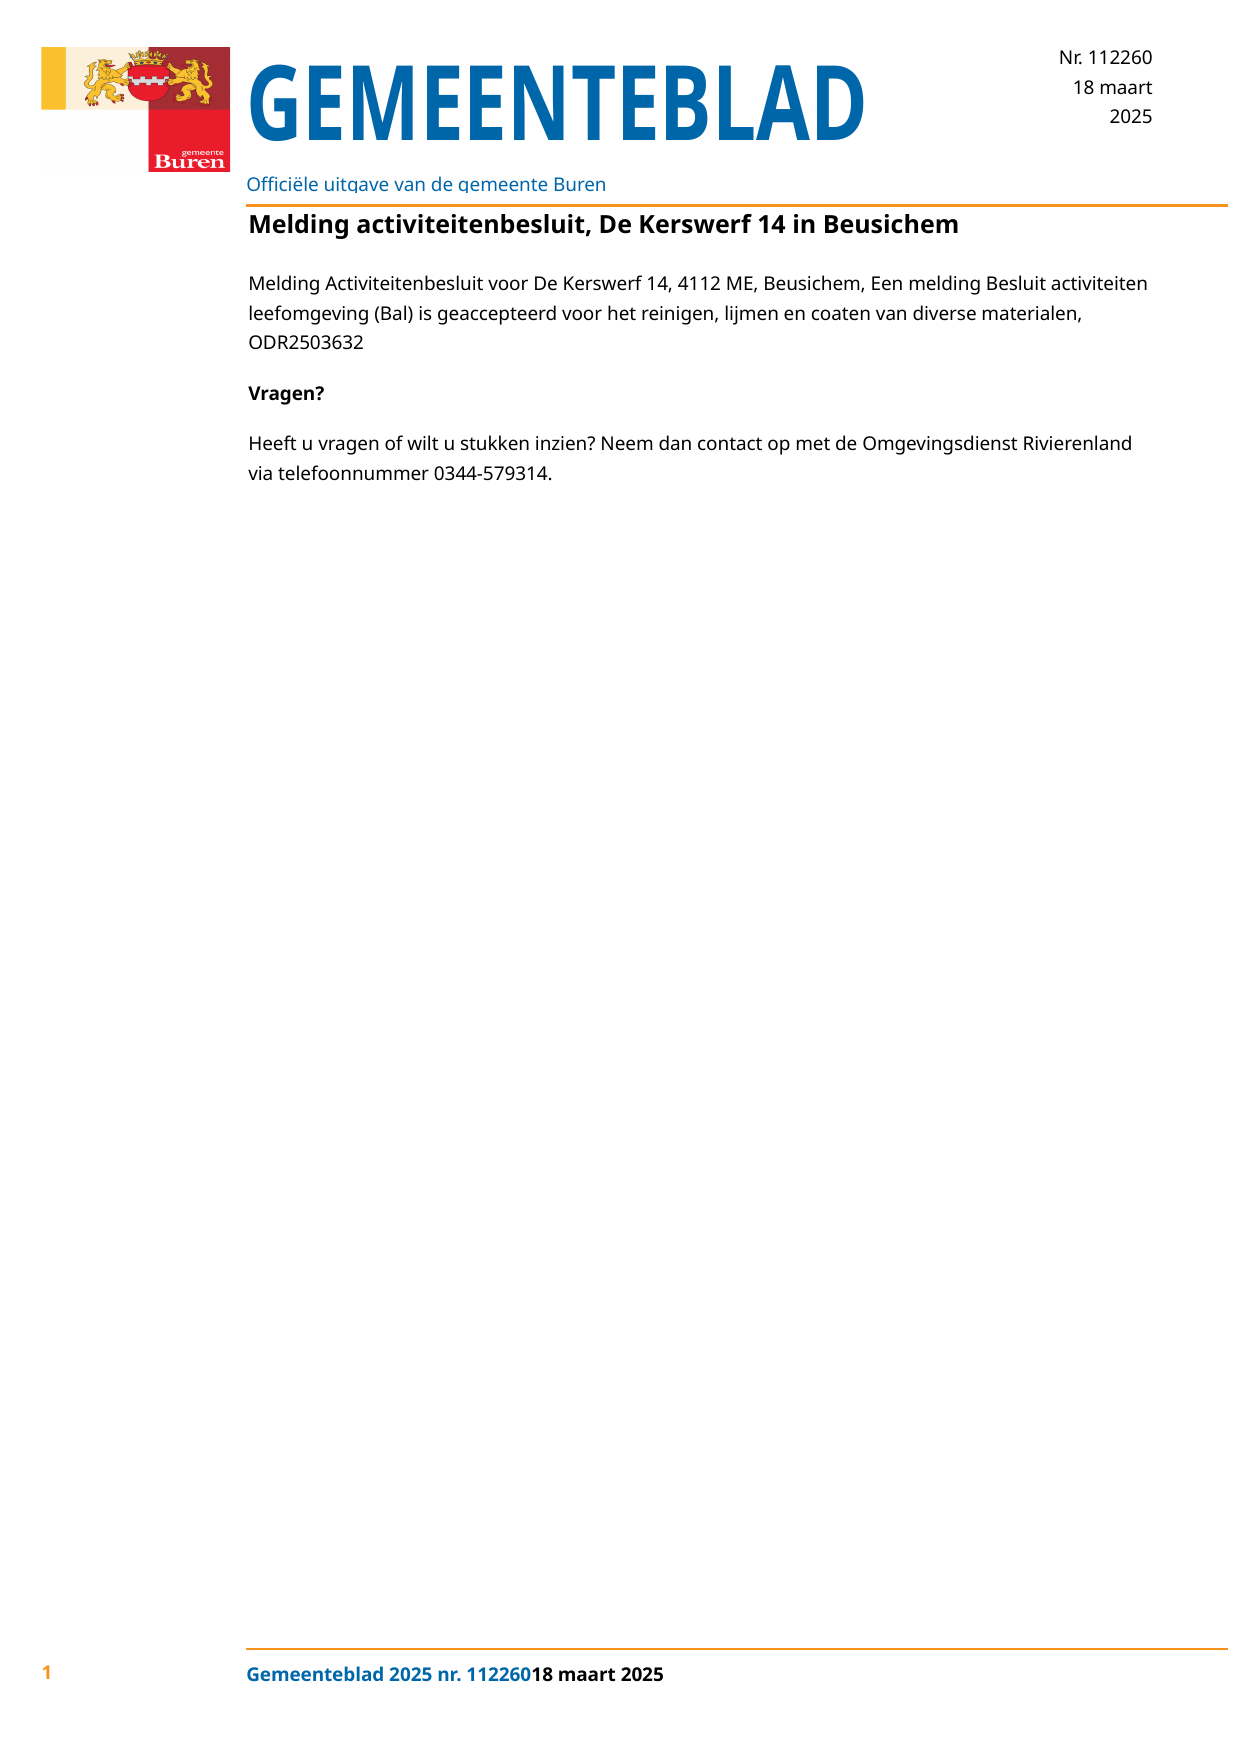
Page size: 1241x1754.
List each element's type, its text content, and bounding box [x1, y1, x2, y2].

text Vragen? [248, 380, 1152, 406]
text Melding activiteitenbesluit, De Kerswerf 14 in Beusichem [248, 207, 1152, 241]
text Heeft u vragen of wilt u stukken inzien? Neem dan contact op met de Omgevingsdienst Rivierenland via telefoonnummer 0344-579314. [248, 430, 1152, 486]
picture [41, 47, 231, 172]
text Melding Activiteitenbesluit voor De Kerswerf 14, 4112 ME, Beusichem, Een melding Besluit activiteiten leefomgeving (Bal) is geaccepteerd voor het reinigen, lijmen en coaten van diverse materialen, ODR2503632 [248, 270, 1152, 355]
